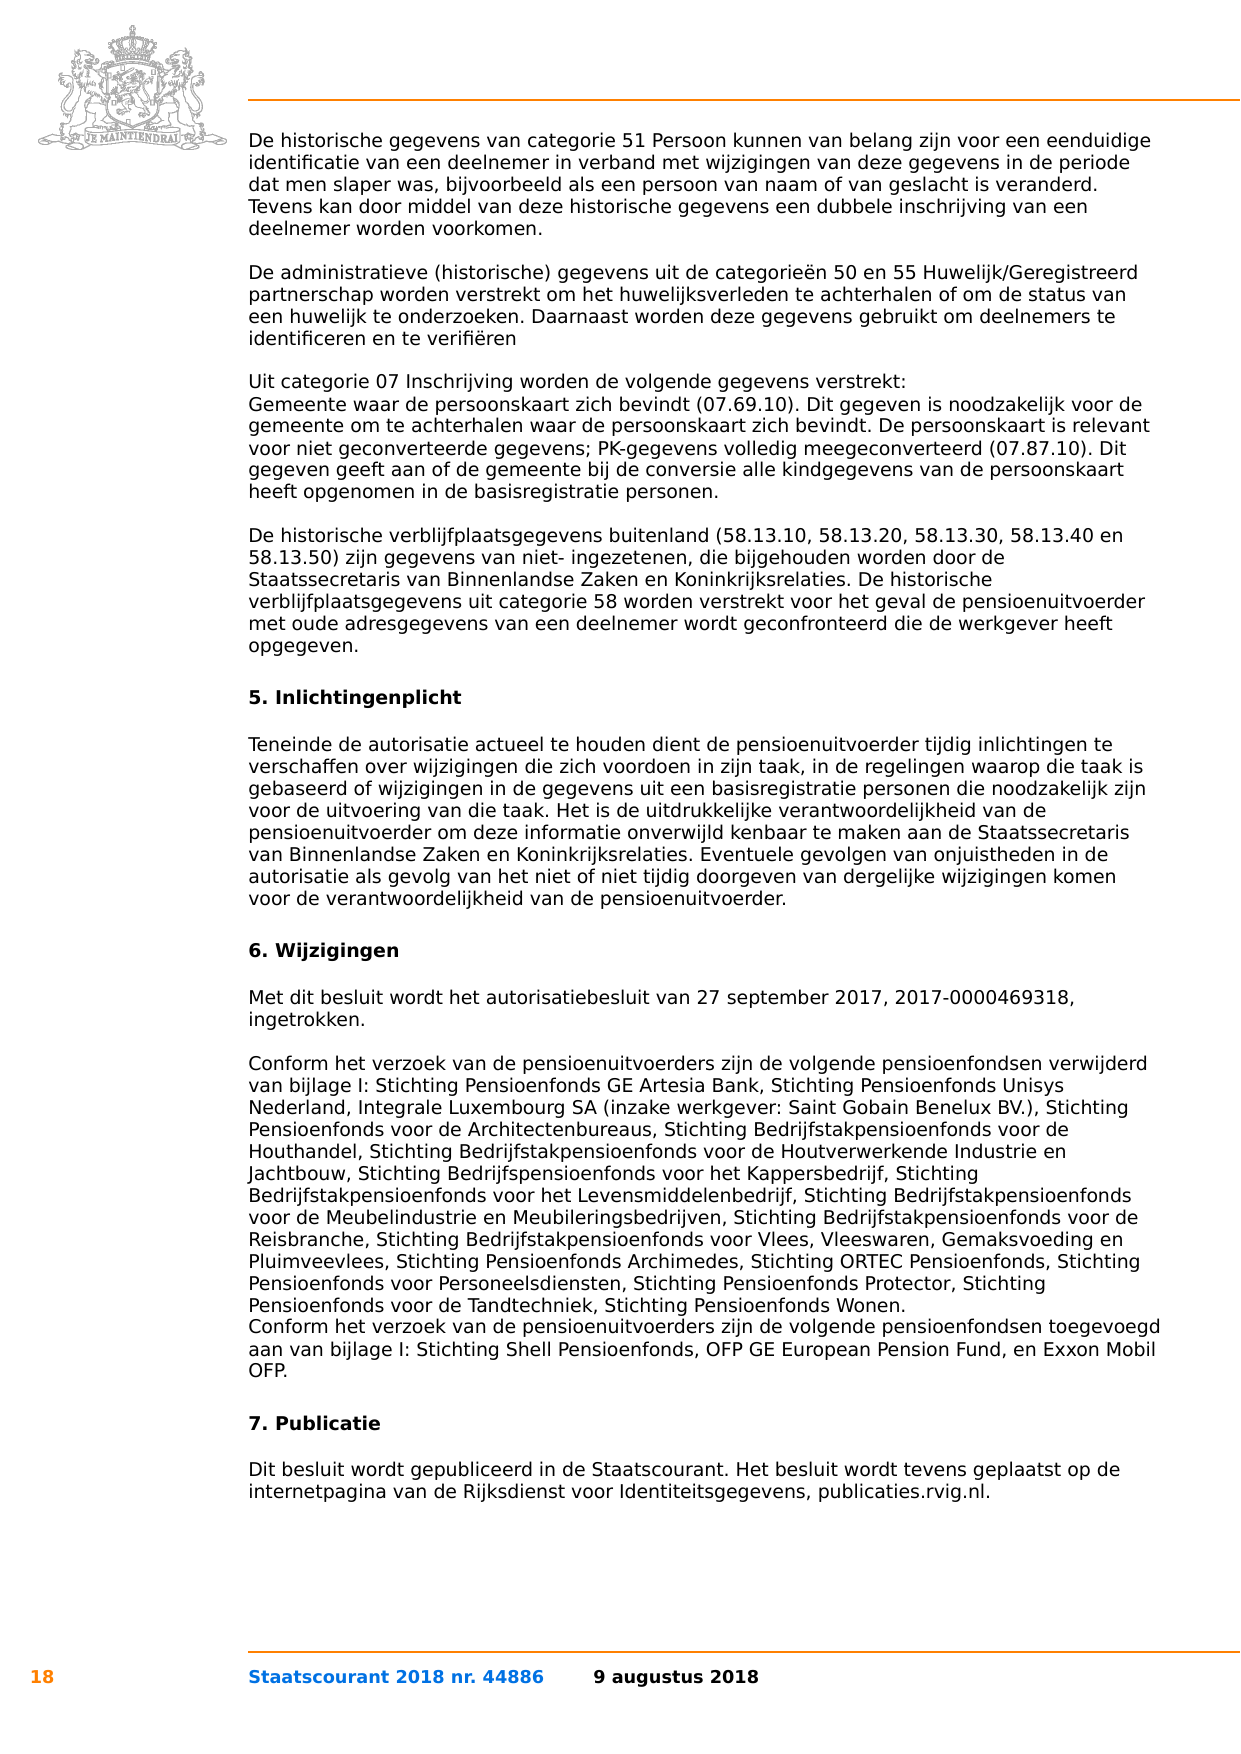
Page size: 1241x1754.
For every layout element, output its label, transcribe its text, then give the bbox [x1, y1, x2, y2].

text Uit categorie 07 Inschrijving worden de volgende gegevens verstrekt: [248, 371, 1163, 393]
text Teneinde de autorisatie actueel te houden dient de pensioenuitvoerder tijdig inlichtingen te verschaffen over wijzigingen die zich voordoen in zijn taak, in de regelingen waarop die taak is gebaseerd of wijzigingen in de gegevens uit een basisregistratie personen die noodzakelijk zijn voor de uitvoering van die taak. Het is de uitdrukkelijke verantwoordelijkheid van de pensioenuitvoerder om deze informatie onverwijld kenbaar te maken aan de Staatssecretaris van Binnenlandse Zaken en Koninkrijksrelaties. Eventuele gevolgen van onjuistheden in de autorisatie als gevolg van het niet of niet tijdig doorgeven van dergelijke wijzigingen komen voor de verantwoordelijkheid van de pensioenuitvoerder. [248, 734, 1163, 910]
text Met dit besluit wordt het autorisatiebesluit van 27 september 2017, 2017-0000469318, ingetrokken. [248, 987, 1163, 1031]
text De historische verblijfplaatsgegevens buitenland (58.13.10, 58.13.20, 58.13.30, 58.13.40 en 58.13.50) zijn gegevens van niet- ingezetenen, die bijgehouden worden door de Staatssecretaris van Binnenlandse Zaken en Koninkrijksrelaties. De historische verblijfplaatsgegevens uit categorie 58 worden verstrekt voor het geval de pensioenuitvoerder met oude adresgegevens van een deelnemer wordt geconfronteerd die de werkgever heeft opgegeven. [248, 525, 1163, 657]
text Dit besluit wordt gepubliceerd in de Staatscourant. Het besluit wordt tevens geplaatst op de internetpagina van de Rijksdienst voor Identiteitsgegevens, publicaties.rvig.nl. [248, 1459, 1163, 1503]
text De historische gegevens van categorie 51 Persoon kunnen van belang zijn voor een eenduidige identificatie van een deelnemer in verband met wijzigingen van deze gegevens in de periode dat men slaper was, bijvoorbeeld als een persoon van naam of van geslacht is veranderd. Tevens kan door middel van deze historische gegevens een dubbele inschrijving van een deelnemer worden voorkomen. [248, 130, 1163, 240]
text Gemeente waar de persoonskaart zich bevindt (07.69.10). Dit gegeven is noodzakelijk voor de gemeente om te achterhalen waar de persoonskaart zich bevindt. De persoonskaart is relevant voor niet geconverteerde gegevens; PK-gegevens volledig meegeconverteerd (07.87.10). Dit gegeven geeft aan of de gemeente bij de conversie alle kindgegevens van de persoonskaart heeft opgenomen in de basisregistratie personen. [248, 393, 1163, 503]
subtitle 6. Wijzigingen [248, 940, 1163, 962]
picture [38, 25, 227, 150]
text Conform het verzoek van de pensioenuitvoerders zijn de volgende pensioenfondsen toegevoegd aan van bijlage I: Stichting Shell Pensioenfonds, OFP GE European Pension Fund, en Exxon Mobil OFP. [248, 1316, 1163, 1382]
text Conform het verzoek van de pensioenuitvoerders zijn de volgende pensioenfondsen verwijderd van bijlage I: Stichting Pensioenfonds GE Artesia Bank, Stichting Pensioenfonds Unisys Nederland, Integrale Luxembourg SA (inzake werkgever: Saint Gobain Benelux BV.), Stichting Pensioenfonds voor de Architectenbureaus, Stichting Bedrijfstakpensioenfonds voor de Houthandel, Stichting Bedrijfstakpensioenfonds voor de Houtverwerkende Industrie en Jachtbouw, Stichting Bedrijfspensioenfonds voor het Kappersbedrijf, Stichting Bedrijfstakpensioenfonds voor het Levensmiddelenbedrijf, Stichting Bedrijfstakpensioenfonds voor de Meubelindustrie en Meubileringsbedrijven, Stichting Bedrijfstakpensioenfonds voor de Reisbranche, Stichting Bedrijfstakpensioenfonds voor Vlees, Vleeswaren, Gemaksvoeding en Pluimveevlees, Stichting Pensioenfonds Archimedes, Stichting ORTEC Pensioenfonds, Stichting Pensioenfonds voor Personeelsdiensten, Stichting Pensioenfonds Protector, Stichting Pensioenfonds voor de Tandtechniek, Stichting Pensioenfonds Wonen. [248, 1053, 1163, 1316]
subtitle 7. Publicatie [248, 1412, 1163, 1434]
subtitle 5. Inlichtingenplicht [248, 687, 1163, 709]
text De administratieve (historische) gegevens uit de categorieën 50 en 55 Huwelijk/Geregistreerd partnerschap worden verstrekt om het huwelijksverleden te achterhalen of om de status van een huwelijk te onderzoeken. Daarnaast worden deze gegevens gebruikt om deelnemers te identificeren en te verifiëren [248, 262, 1163, 349]
